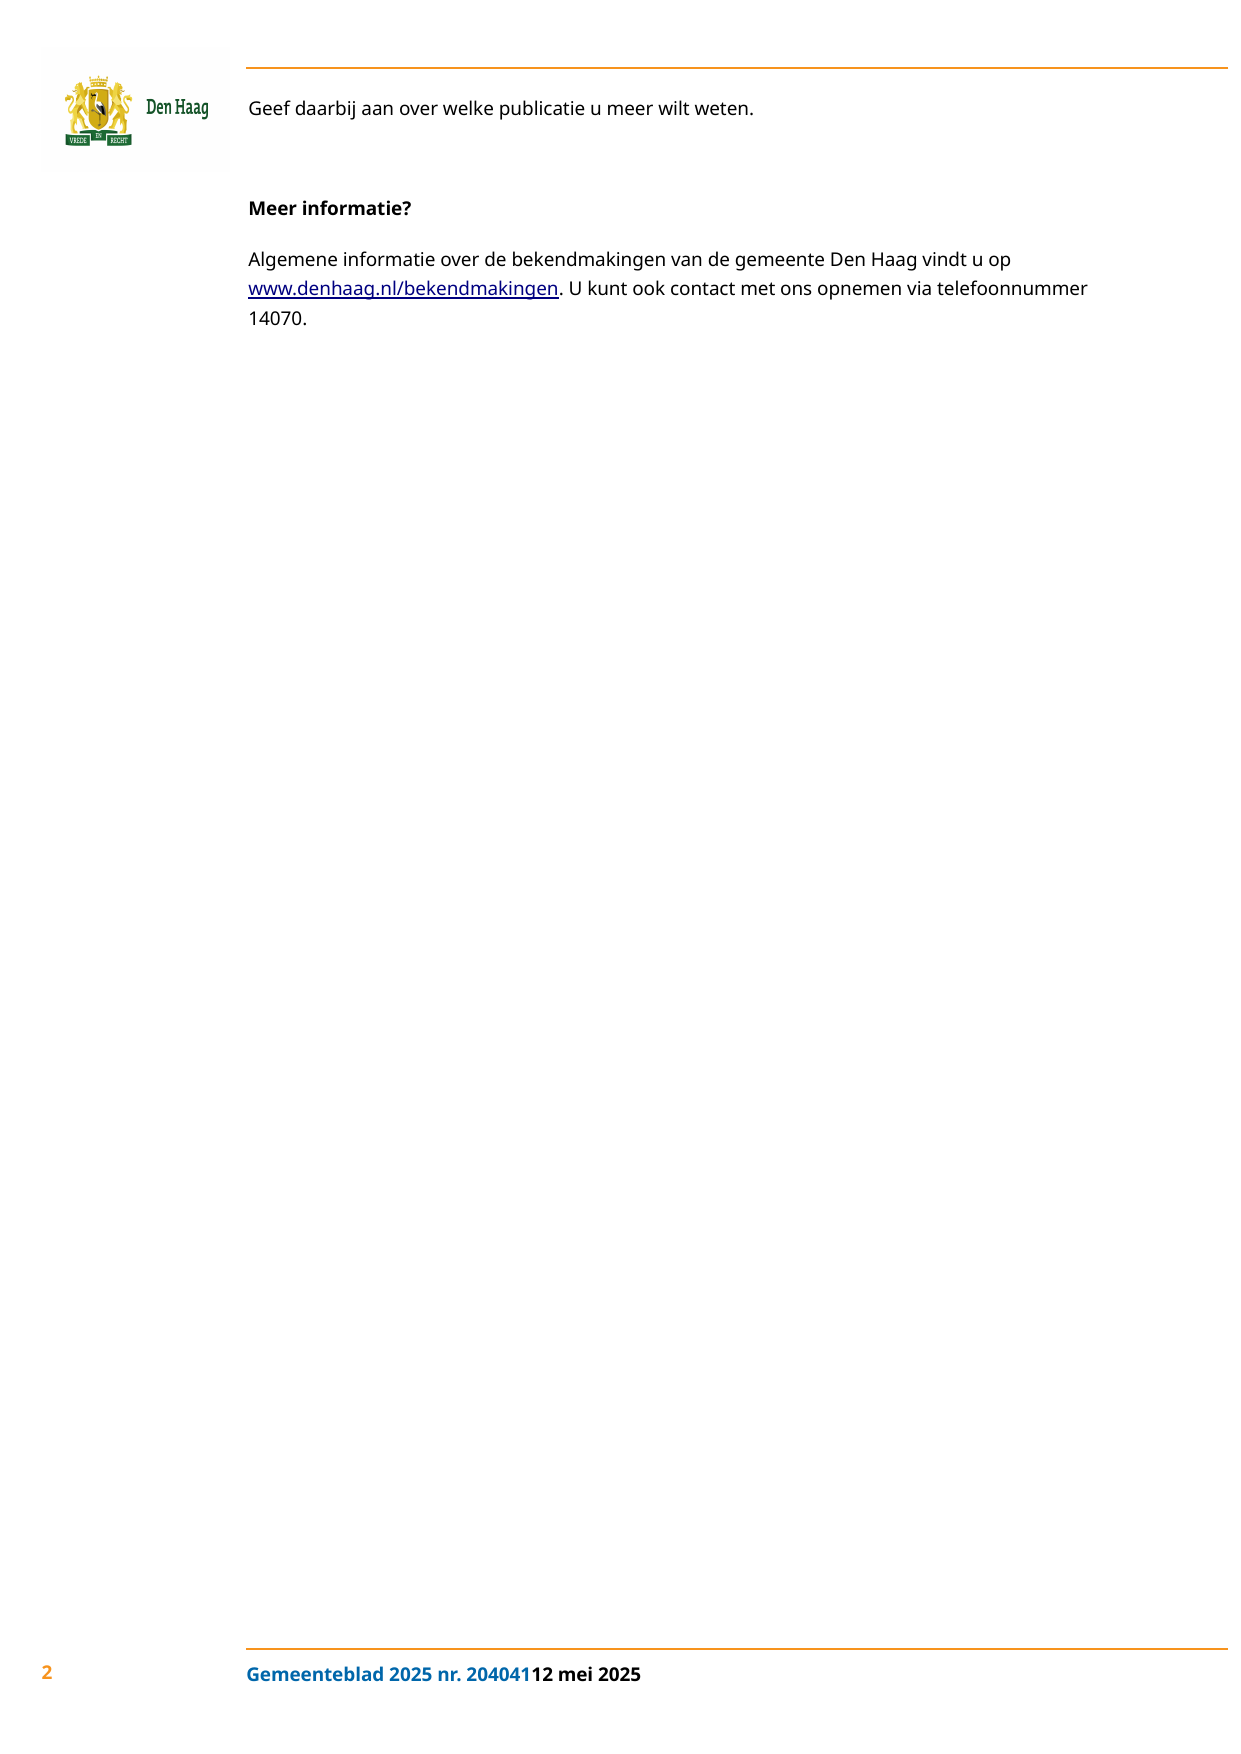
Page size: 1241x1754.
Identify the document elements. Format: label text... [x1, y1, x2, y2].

text Meer informatie? [248, 196, 1152, 221]
text Algemene informatie over de bekendmakingen van de gemeente Den Haag vindt u op www.denhaag.nl/bekendmakingen. U kunt ook contact met ons opnemen via telefoonnummer 14070. [248, 246, 1152, 331]
picture [41, 47, 231, 172]
text Geef daarbij aan over welke publicatie u meer wilt weten. [248, 95, 1152, 121]
